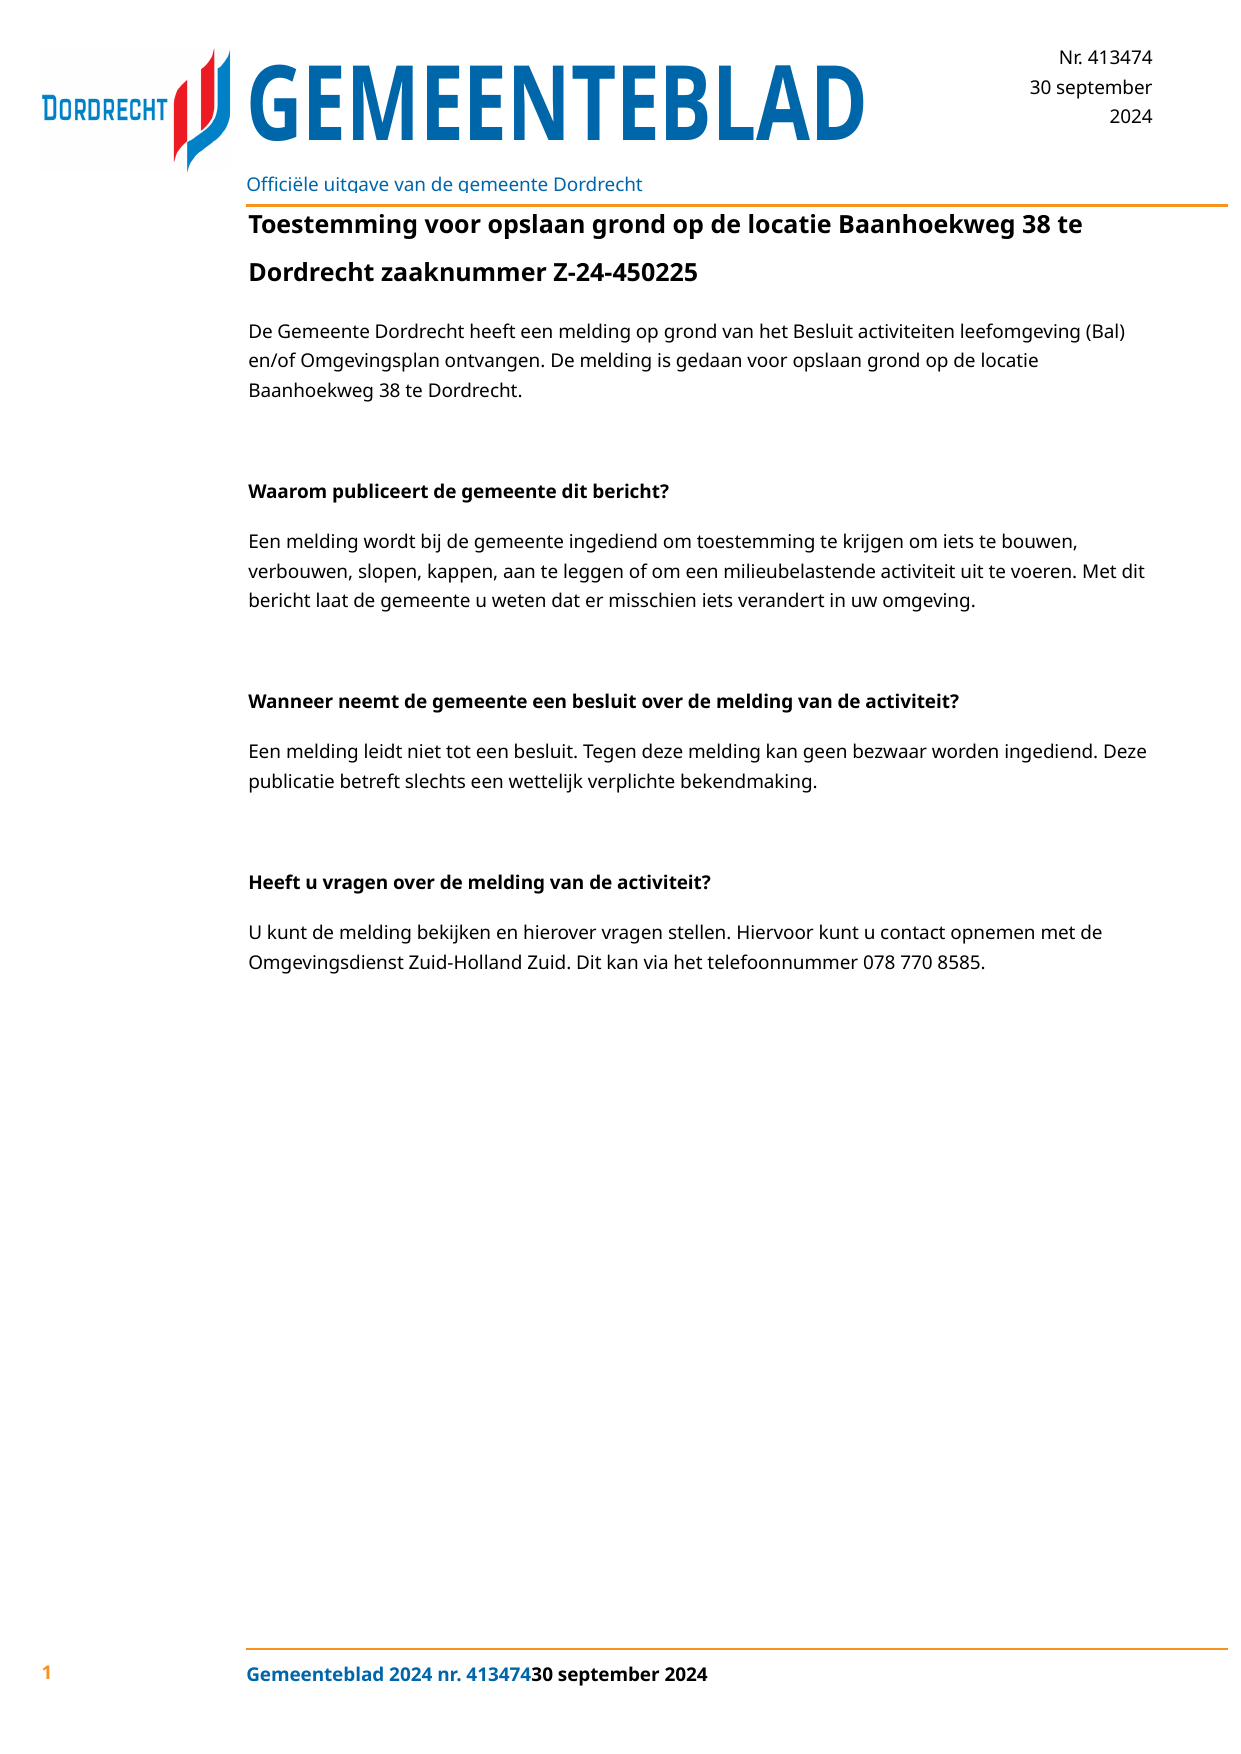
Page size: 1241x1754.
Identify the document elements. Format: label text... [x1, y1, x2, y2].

text Waarom publiceert de gemeente dit bericht? [248, 478, 1152, 504]
text Heeft u vragen over de melding van de activiteit? [248, 869, 1152, 895]
text Een melding leidt niet tot een besluit. Tegen deze melding kan geen bezwaar worden ingediend. Deze publicatie betreft slechts een wettelijk verplichte bekendmaking. [248, 739, 1152, 794]
text U kunt de melding bekijken en hierover vragen stellen. Hiervoor kunt u contact opnemen met de Omgevingsdienst Zuid-Holland Zuid. Dit kan via het telefoonnummer 078 770 8585. [248, 919, 1152, 975]
text Wanneer neemt de gemeente een besluit over de melding van de activiteit? [248, 688, 1152, 714]
text Een melding wordt bij de gemeente ingediend om toestemming te krijgen om iets te bouwen, verbouwen, slopen, kappen, aan te leggen of om een milieubelastende activiteit uit te voeren. Met dit bericht laat de gemeente u weten dat er misschien iets verandert in uw omgeving. [248, 528, 1152, 613]
text Toestemming voor opslaan grond op de locatie Baanhoekweg 38 te Dordrecht zaaknummer Z-24-450225 [248, 207, 1152, 288]
text De Gemeente Dordrecht heeft een melding op grond van het Besluit activiteiten leefomgeving (Bal) en/of Omgevingsplan ontvangen. De melding is gedaan voor opslaan grond op de locatie Baanhoekweg 38 te Dordrecht. [248, 318, 1152, 403]
picture [41, 47, 231, 172]
